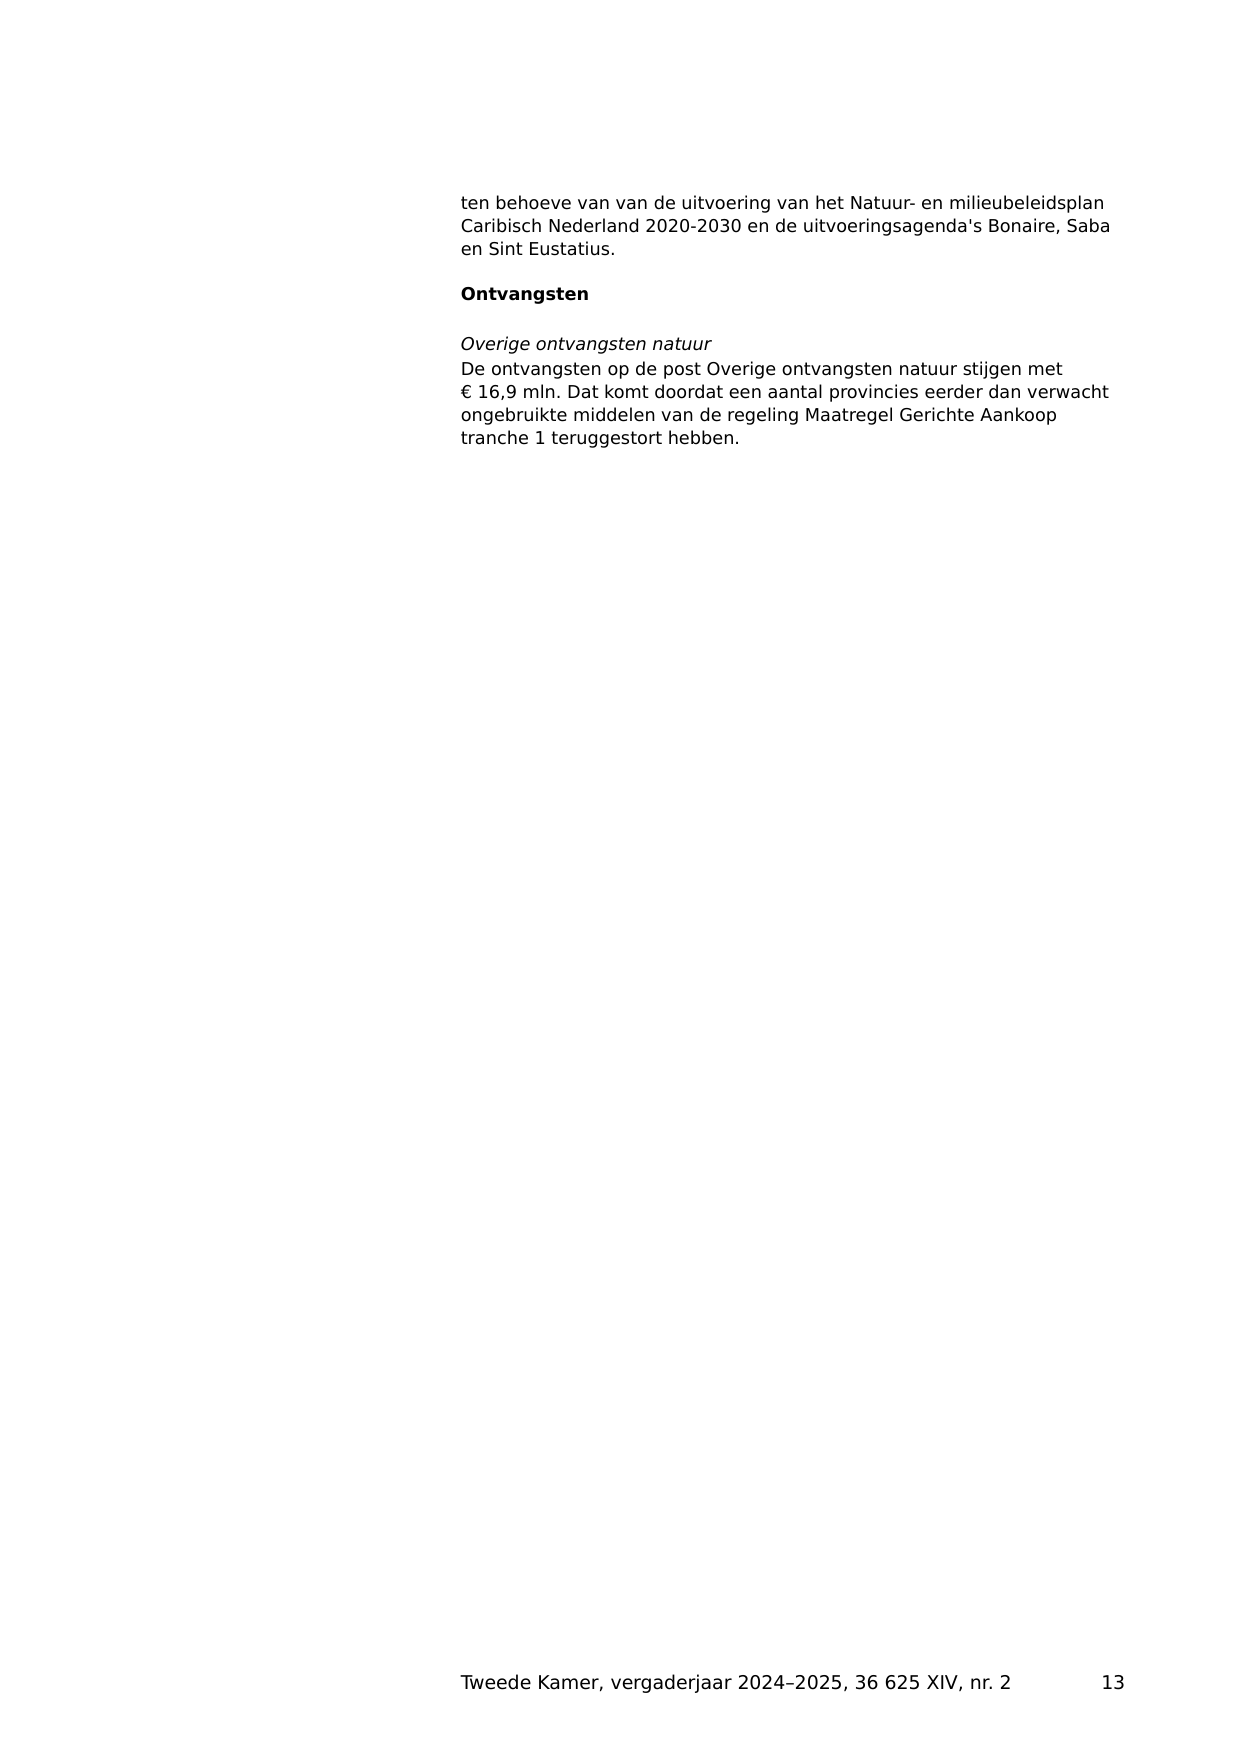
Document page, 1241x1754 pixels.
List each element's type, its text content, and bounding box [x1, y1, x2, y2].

text De ontvangsten op de post Overige ontvangsten natuur stijgen met € 16,9 mln. Dat komt doordat een aantal provincies eerder dan verwacht ongebruikte middelen van de regeling Maatregel Gerichte Aankoop tranche 1 teruggestort hebben. [461, 357, 1125, 449]
text ten behoeve van van de uitvoering van het Natuur- en milieubeleidsplan Caribisch Nederland 2020-2030 en de uitvoeringsagenda's Bonaire, Saba en Sint Eustatius. [461, 191, 1125, 259]
text Ontvangsten [461, 282, 1125, 305]
text Overige ontvangsten natuur [461, 332, 1125, 355]
